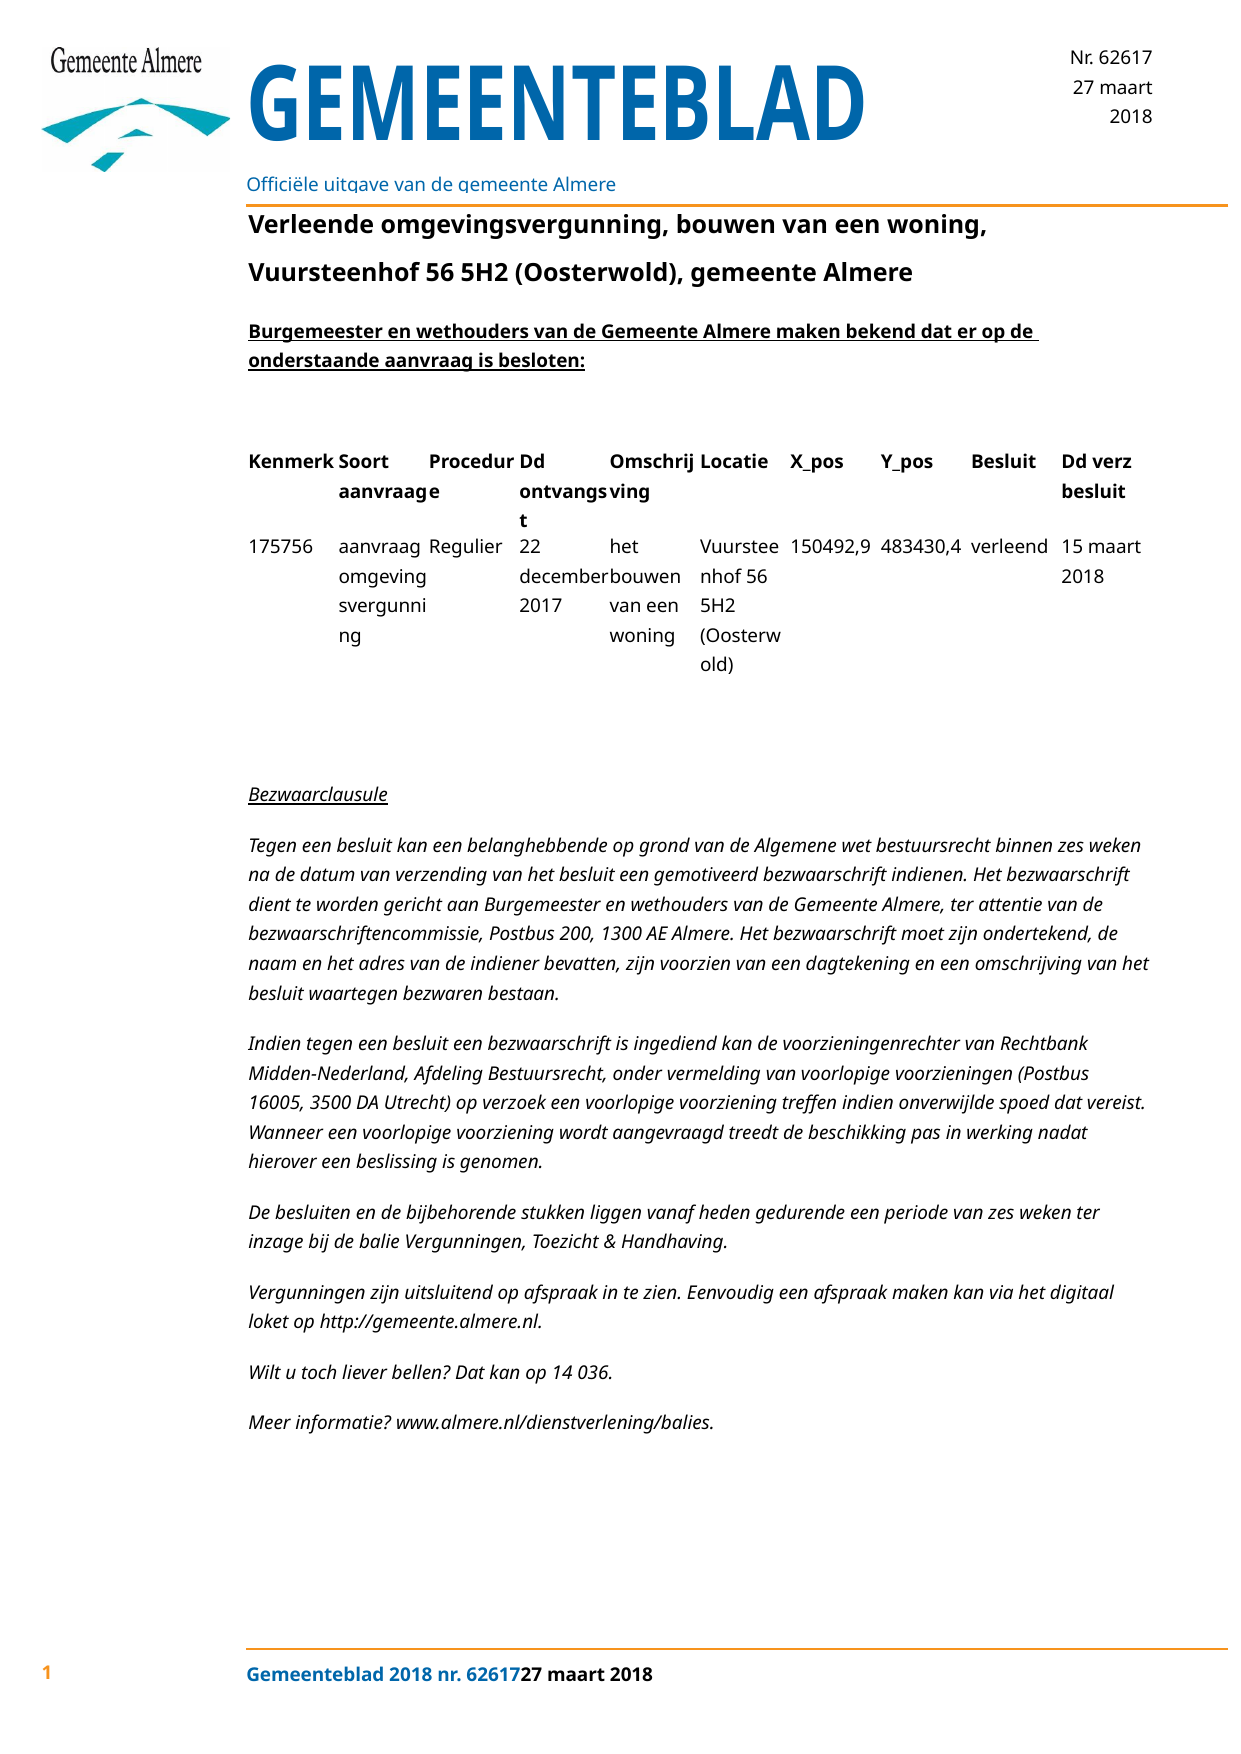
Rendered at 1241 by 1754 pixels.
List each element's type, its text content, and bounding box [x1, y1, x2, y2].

text Indien tegen een besluit een bezwaarschrift is ingediend kan de voorzieningenrechter van Rechtbank Midden-Nederland, Afdeling Bestuursrecht, onder vermelding van voorlopige voorzieningen (Postbus 16005, 3500 DA Utrecht) op verzoek een voorlopige voorziening treffen indien onverwijlde spoed dat vereist. Wanneer een voorlopige voorziening wordt aangevraagd treedt de beschikking pas in werking nadat hierover een beslissing is genomen. [248, 1030, 1152, 1174]
table_header Omschrijving [609, 449, 700, 533]
table_cell 150492,9 [790, 533, 881, 677]
picture [41, 47, 231, 172]
table_cell Vuursteenhof 56 5H2 (Oosterwold) [700, 533, 790, 677]
text Wilt u toch liever bellen? Dat kan op 14 036. [248, 1359, 1152, 1385]
table_cell 483430,4 [881, 533, 971, 677]
table_header Locatie [700, 449, 790, 533]
table_cell Regulier [429, 533, 519, 677]
text Burgemeester en wethouders van de Gemeente Almere maken bekend dat er op de onderstaande aanvraag is besloten: [248, 318, 1152, 373]
table_header Y_pos [881, 449, 971, 533]
text Vergunningen zijn uitsluitend op afspraak in te zien. Eenvoudig een afspraak maken kan via het digitaal loket op http://gemeente.almere.nl. [248, 1279, 1152, 1334]
text Meer informatie? www.almere.nl/dienstverlening/balies. [248, 1409, 1152, 1435]
table_header Procedure [429, 449, 519, 533]
text Tegen een besluit kan een belanghebbende op grond van de Algemene wet bestuursrecht binnen zes weken na de datum van verzending van het besluit een gemotiveerd bezwaarschrift indienen. Het bezwaarschrift dient te worden gericht aan Burgemeester en wethouders van de Gemeente Almere, ter attentie van de bezwaarschriftencommissie, Postbus 200, 1300 AE Almere. Het bezwaarschrift moet zijn ondertekend, de naam en het adres van de indiener bevatten, zijn voorzien van een dagtekening en een omschrijving van het besluit waartegen bezwaren bestaan. [248, 832, 1152, 1006]
table_header Dd ontvangst [519, 449, 609, 533]
table_header Soort aanvraag [338, 449, 429, 533]
table_cell aanvraag omgevingsvergunning [338, 533, 429, 677]
table_cell 15 maart 2018 [1061, 533, 1152, 677]
table_cell verleend [971, 533, 1061, 677]
table_header Besluit [971, 449, 1061, 533]
text Bezwaarclausule [248, 781, 1152, 807]
text Verleende omgevingsvergunning, bouwen van een woning, Vuursteenhof 56 5H2 (Oosterwold), gemeente Almere [248, 207, 1152, 288]
table_cell 22 december 2017 [519, 533, 609, 677]
table_header X_pos [790, 449, 881, 533]
table_cell het bouwen van een woning [609, 533, 700, 677]
table_header Dd verz besluit [1061, 449, 1152, 533]
table_cell 175756 [248, 533, 338, 677]
table_header Kenmerk [248, 449, 338, 533]
text De besluiten en de bijbehorende stukken liggen vanaf heden gedurende een periode van zes weken ter inzage bij de balie Vergunningen, Toezicht & Handhaving. [248, 1199, 1152, 1254]
